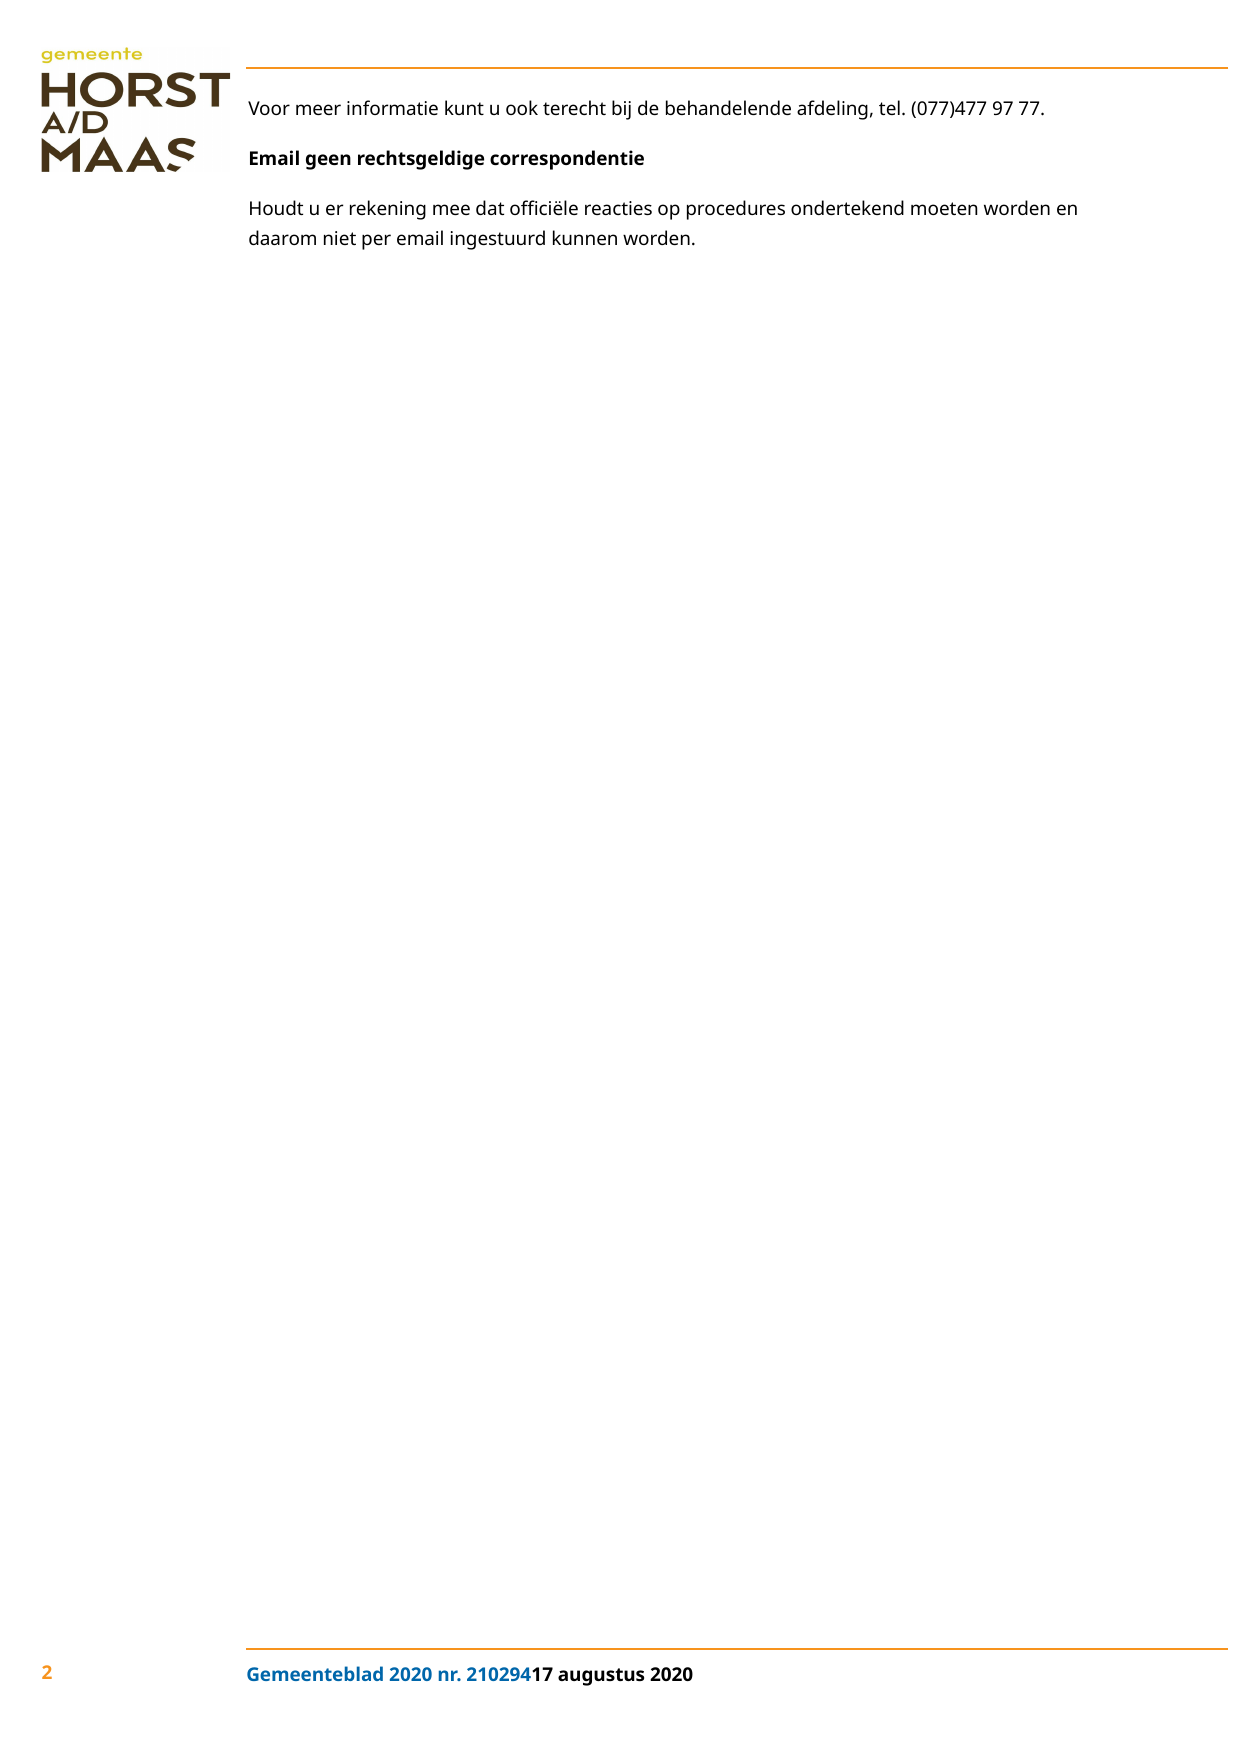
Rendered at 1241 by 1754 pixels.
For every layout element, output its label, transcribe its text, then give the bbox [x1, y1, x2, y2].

picture [41, 47, 231, 172]
text Email geen rechtsgeldige correspondentie [248, 145, 1152, 171]
text Houdt u er rekening mee dat officiële reacties op procedures ondertekend moeten worden en daarom niet per email ingestuurd kunnen worden. [248, 196, 1152, 251]
text Voor meer informatie kunt u ook terecht bij de behandelende afdeling, tel. (077)477 97 77. [248, 95, 1152, 121]
